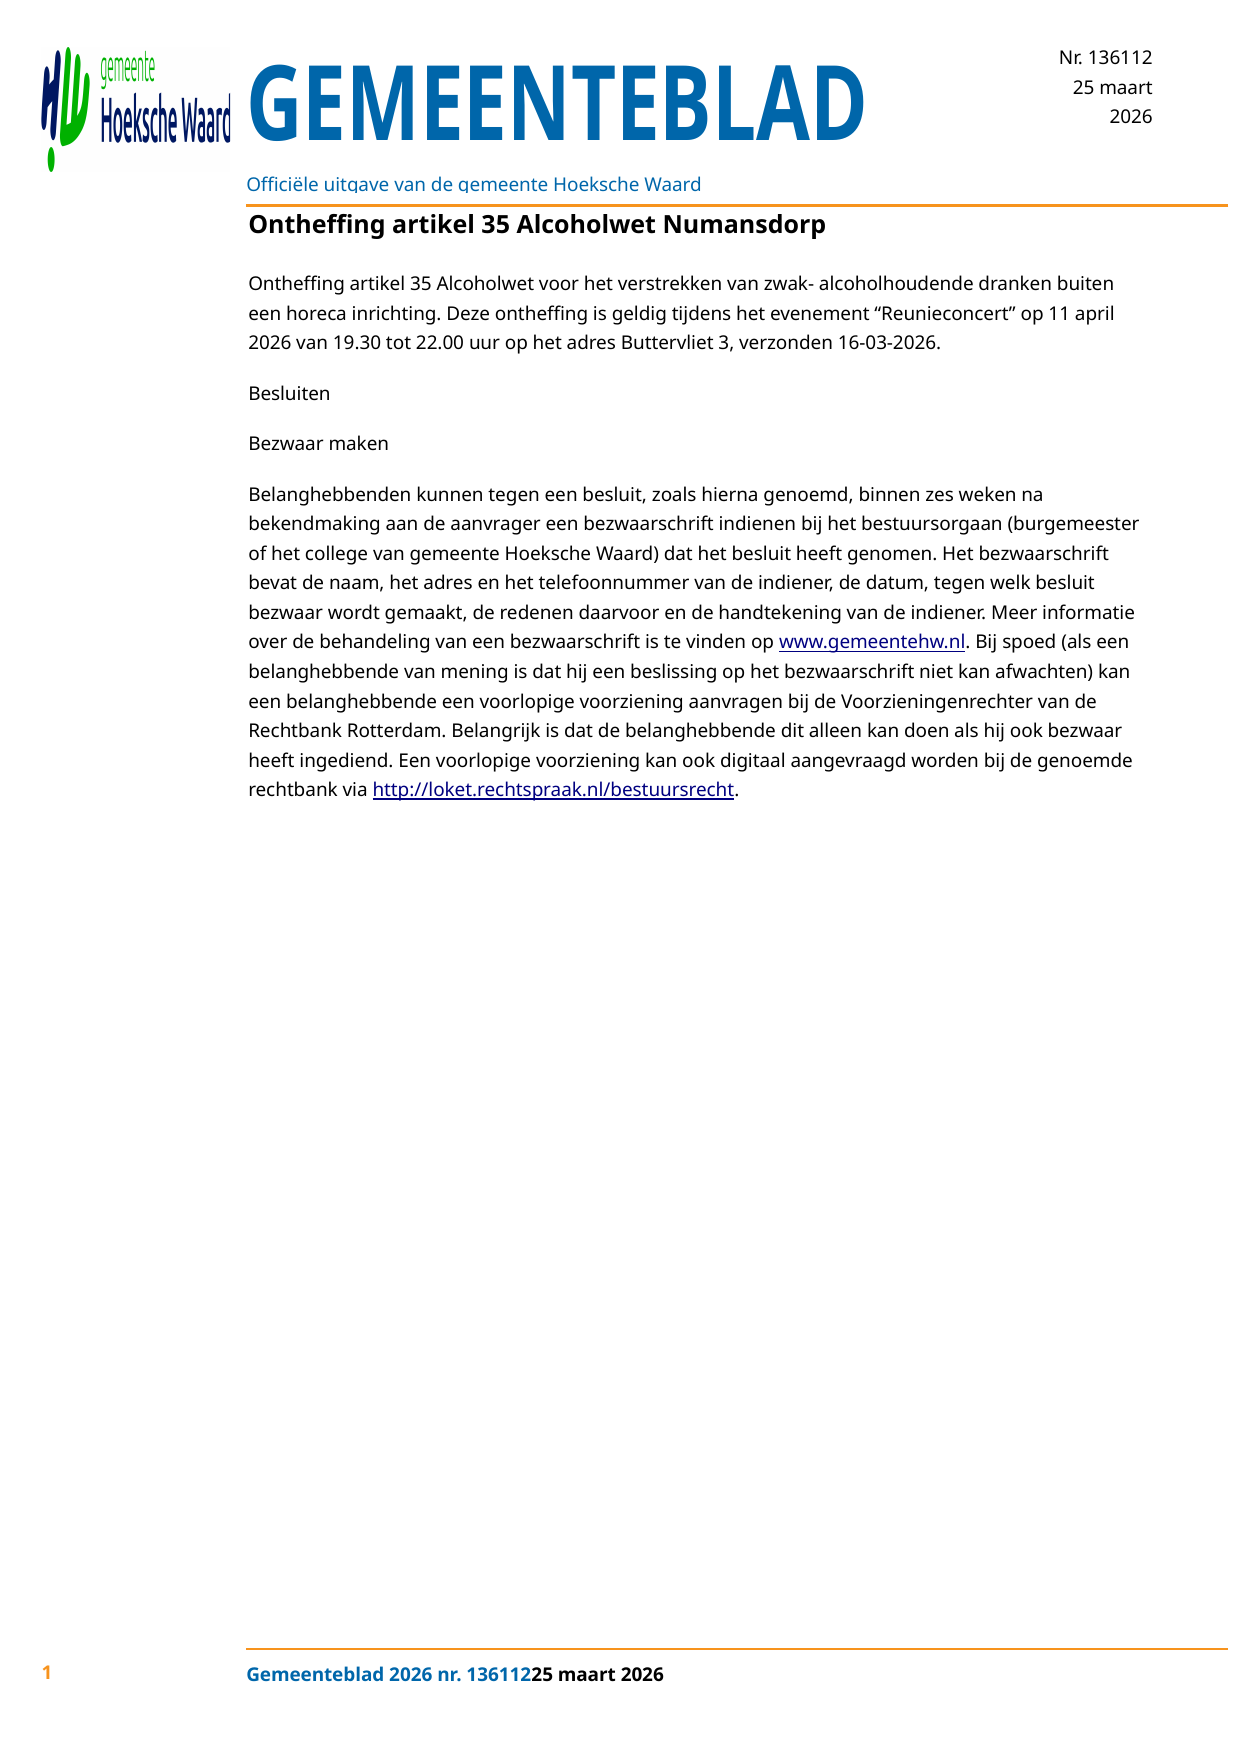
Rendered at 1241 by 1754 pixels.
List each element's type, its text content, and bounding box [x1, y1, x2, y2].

picture [41, 47, 231, 172]
text Bezwaar maken [248, 430, 1152, 456]
text Besluiten [248, 380, 1152, 406]
text Ontheffing artikel 35 Alcoholwet Numansdorp [248, 207, 1152, 241]
text Belanghebbenden kunnen tegen een besluit, zoals hierna genoemd, binnen zes weken na bekendmaking aan de aanvrager een bezwaarschrift indienen bij het bestuursorgaan (burgemeester of het college van gemeente Hoeksche Waard) dat het besluit heeft genomen. Het bezwaarschrift bevat de naam, het adres en het telefoonnummer van de indiener, de datum, tegen welk besluit bezwaar wordt gemaakt, de redenen daarvoor en de handtekening van de indiener. Meer informatie over de behandeling van een bezwaarschrift is te vinden op www.gemeentehw.nl. Bij spoed (als een belanghebbende van mening is dat hij een beslissing op het bezwaarschrift niet kan afwachten) kan een belanghebbende een voorlopige voorziening aanvragen bij de Voorzieningenrechter van de Rechtbank Rotterdam. Belangrijk is dat de belanghebbende dit alleen kan doen als hij ook bezwaar heeft ingediend. Een voorlopige voorziening kan ook digitaal aangevraagd worden bij de genoemde rechtbank via http://loket.rechtspraak.nl/bestuursrecht. [248, 481, 1152, 802]
text Ontheffing artikel 35 Alcoholwet voor het verstrekken van zwak- alcoholhoudende dranken buiten een horeca inrichting. Deze ontheffing is geldig tijdens het evenement “Reunieconcert” op 11 april 2026 van 19.30 tot 22.00 uur op het adres Buttervliet 3, verzonden 16-03-2026. [248, 270, 1152, 355]
